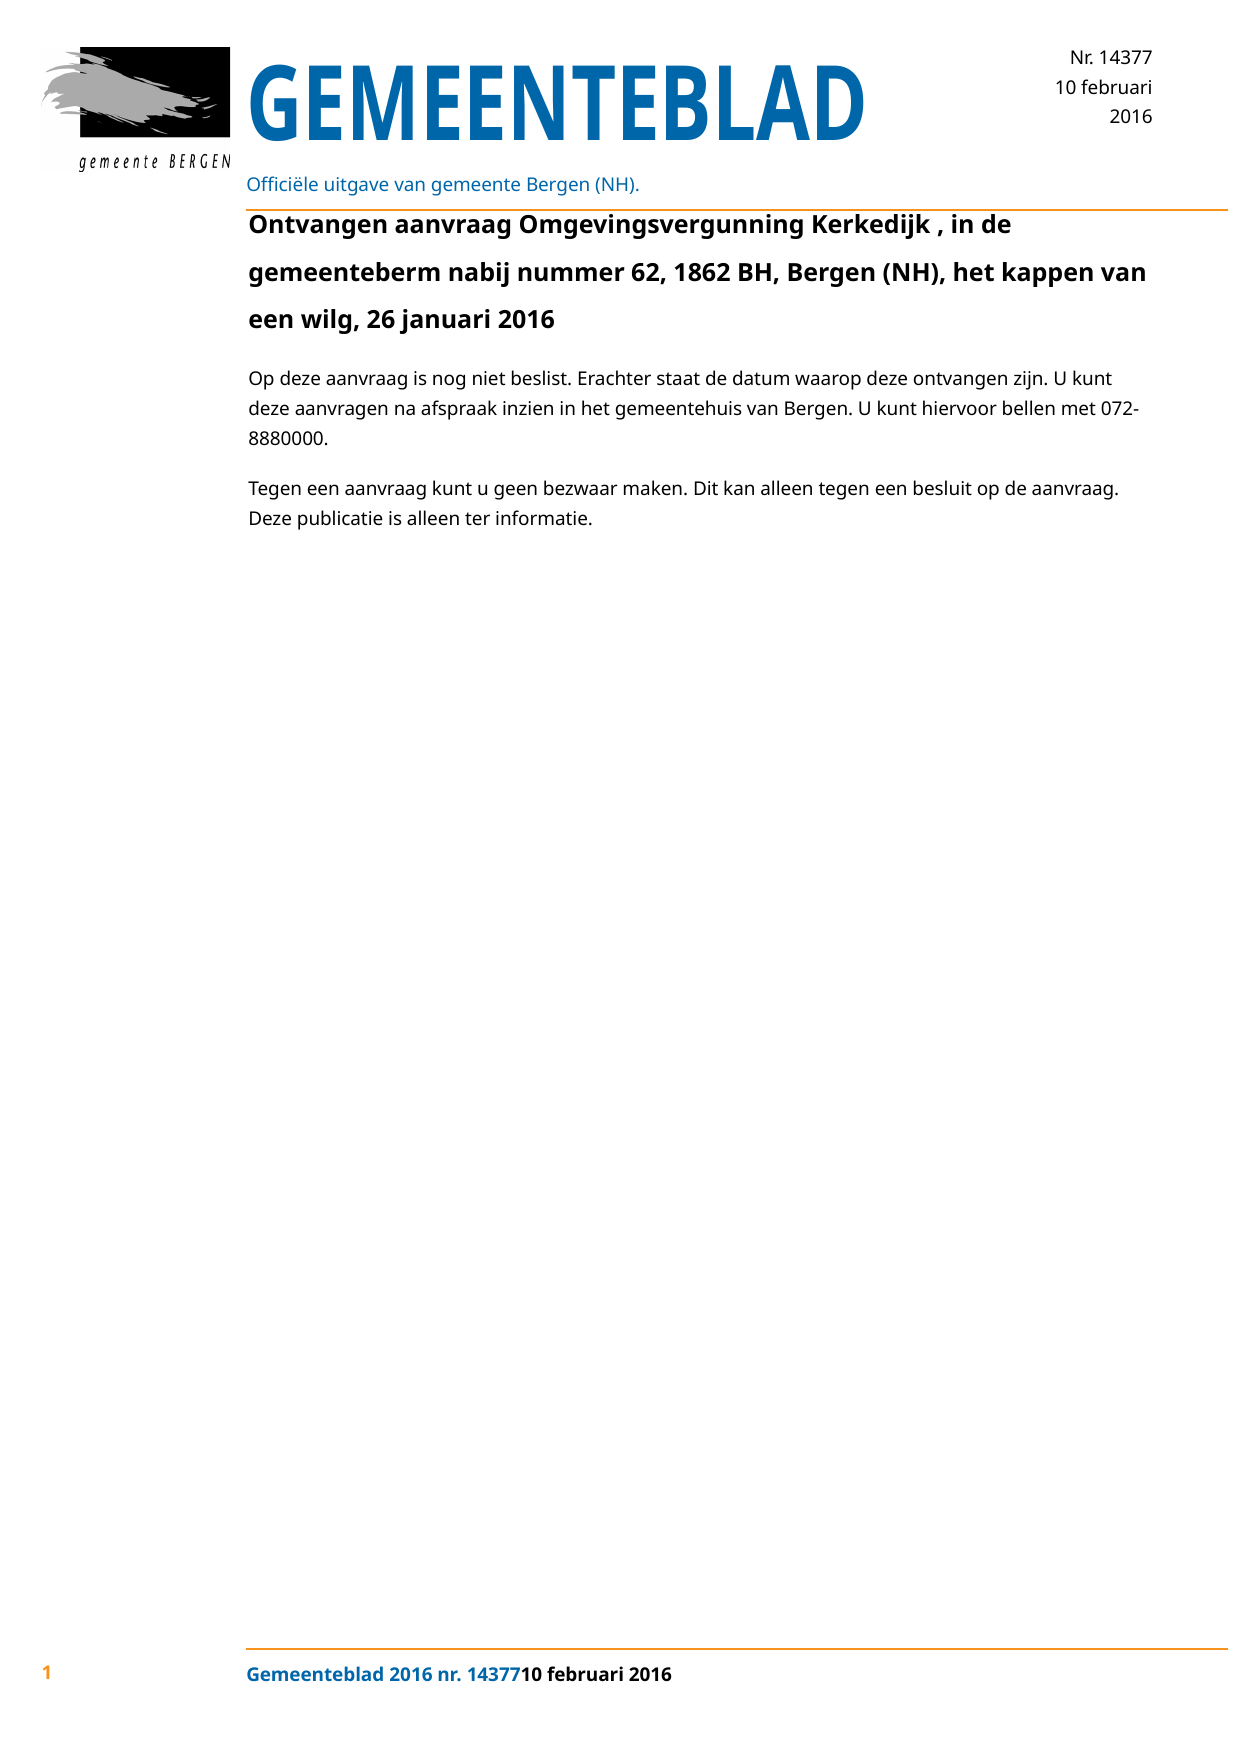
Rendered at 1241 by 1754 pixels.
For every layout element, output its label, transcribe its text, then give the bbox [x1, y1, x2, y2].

text Tegen een aanvraag kunt u geen bezwaar maken. Dit kan alleen tegen een besluit op de aanvraag. Deze publicatie is alleen ter informatie. [248, 475, 1152, 530]
text Op deze aanvraag is nog niet beslist. Erachter staat de datum waarop deze ontvangen zijn. U kunt deze aanvragen na afspraak inzien in het gemeentehuis van Bergen. U kunt hiervoor bellen met 072-8880000. [248, 366, 1152, 450]
picture [41, 47, 231, 172]
text Ontvangen aanvraag Omgevingsvergunning Kerkedijk , in de gemeenteberm nabij nummer 62, 1862 BH, Bergen (NH), het kappen van een wilg, 26 januari 2016 [248, 211, 1152, 336]
